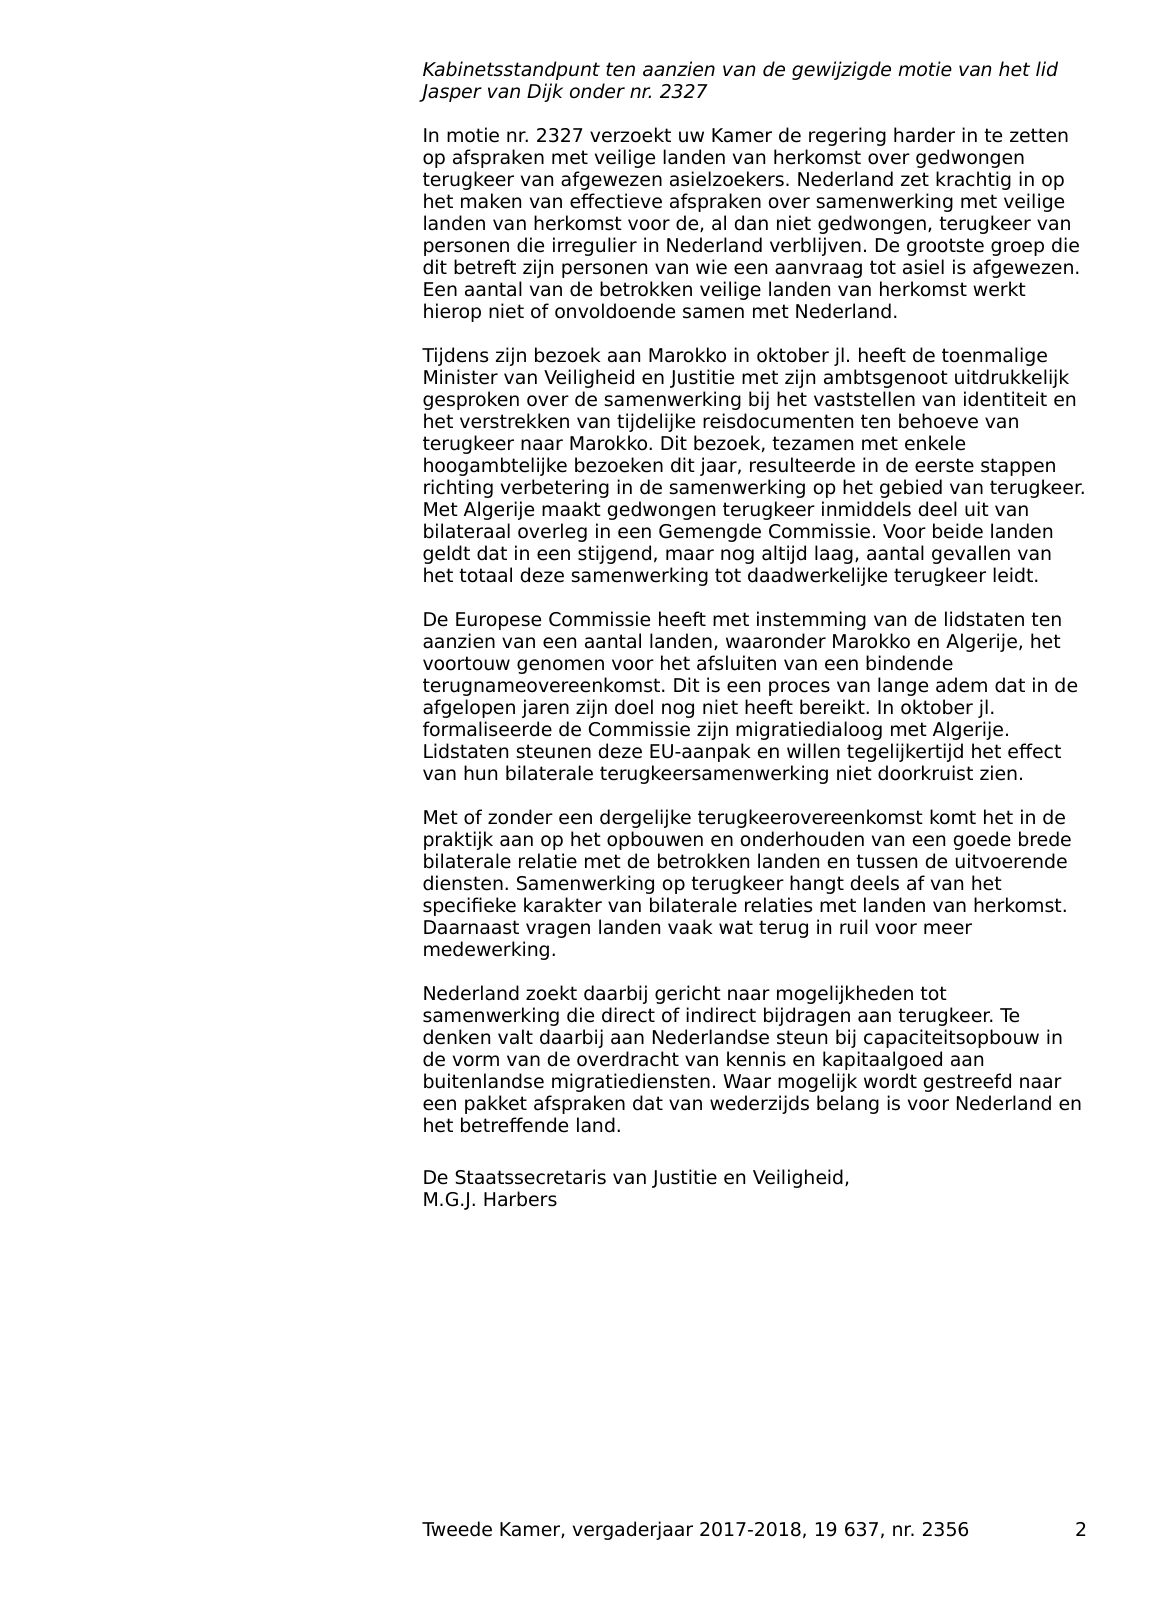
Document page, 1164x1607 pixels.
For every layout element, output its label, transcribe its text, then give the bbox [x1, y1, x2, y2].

text De Europese Commissie heeft met instemming van de lidstaten ten aanzien van een aantal landen, waaronder Marokko en Algerije, het voortouw genomen voor het afsluiten van een bindende terugnameovereenkomst. Dit is een proces van lange adem dat in de afgelopen jaren zijn doel nog niet heeft bereikt. In oktober jl. formaliseerde de Commissie zijn migratiedialoog met Algerije. Lidstaten steunen deze EU-aanpak en willen tegelijkertijd het effect van hun bilaterale terugkeersamenwerking niet doorkruist zien. [422, 609, 1087, 785]
text Tijdens zijn bezoek aan Marokko in oktober jl. heeft de toenmalige Minister van Veiligheid en Justitie met zijn ambtsgenoot uitdrukkelijk gesproken over de samenwerking bij het vaststellen van identiteit en het verstrekken van tijdelijke reisdocumenten ten behoeve van terugkeer naar Marokko. Dit bezoek, tezamen met enkele hoogambtelijke bezoeken dit jaar, resulteerde in de eerste stappen richting verbetering in de samenwerking op het gebied van terugkeer. Met Algerije maakt gedwongen terugkeer inmiddels deel uit van bilateraal overleg in een Gemengde Commissie. Voor beide landen geldt dat in een stijgend, maar nog altijd laag, aantal gevallen van het totaal deze samenwerking tot daadwerkelijke terugkeer leidt. [422, 345, 1087, 587]
text De Staatssecretaris van Justitie en Veiligheid, M.G.J. Harbers [422, 1167, 1087, 1211]
text Met of zonder een dergelijke terugkeerovereenkomst komt het in de praktijk aan op het opbouwen en onderhouden van een goede brede bilaterale relatie met de betrokken landen en tussen de uitvoerende diensten. Samenwerking op terugkeer hangt deels af van het specifieke karakter van bilaterale relaties met landen van herkomst. Daarnaast vragen landen vaak wat terug in ruil voor meer medewerking. [422, 807, 1087, 961]
text Nederland zoekt daarbij gericht naar mogelijkheden tot samenwerking die direct of indirect bijdragen aan terugkeer. Te denken valt daarbij aan Nederlandse steun bij capaciteitsopbouw in de vorm van de overdracht van kennis en kapitaalgoed aan buitenlandse migratiediensten. Waar mogelijk wordt gestreefd naar een pakket afspraken dat van wederzijds belang is voor Nederland en het betreffende land. [422, 983, 1087, 1137]
text In motie nr. 2327 verzoekt uw Kamer de regering harder in te zetten op afspraken met veilige landen van herkomst over gedwongen terugkeer van afgewezen asielzoekers. Nederland zet krachtig in op het maken van effectieve afspraken over samenwerking met veilige landen van herkomst voor de, al dan niet gedwongen, terugkeer van personen die irregulier in Nederland verblijven. De grootste groep die dit betreft zijn personen van wie een aanvraag tot asiel is afgewezen. Een aantal van de betrokken veilige landen van herkomst werkt hierop niet of onvoldoende samen met Nederland. [422, 125, 1087, 323]
subtitle Kabinetsstandpunt ten aanzien van de gewijzigde motie van het lid Jasper van Dijk onder nr. 2327 [422, 59, 1087, 103]
